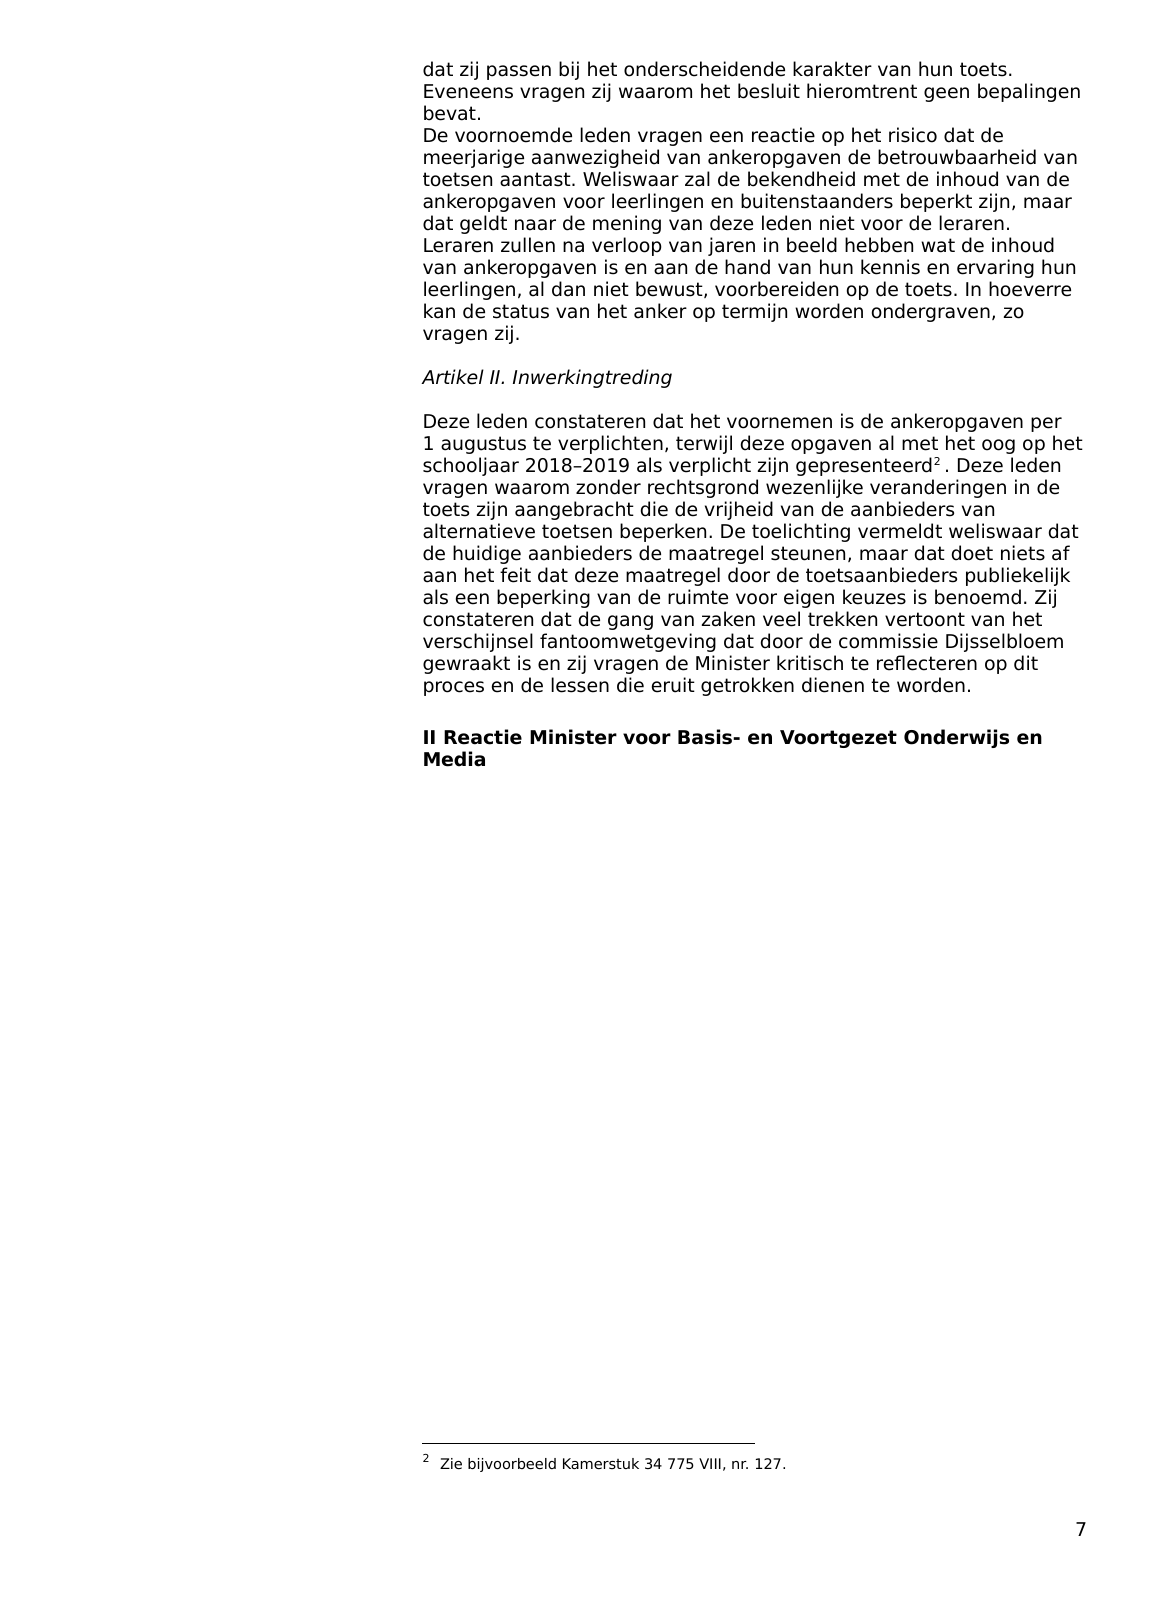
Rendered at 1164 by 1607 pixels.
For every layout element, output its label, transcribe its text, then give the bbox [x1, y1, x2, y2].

text De voornoemde leden vragen een reactie op het risico dat de meerjarige aanwezigheid van ankeropgaven de betrouwbaarheid van toetsen aantast. Weliswaar zal de bekendheid met de inhoud van de ankeropgaven voor leerlingen en buitenstaanders beperkt zijn, maar dat geldt naar de mening van deze leden niet voor de leraren. Leraren zullen na verloop van jaren in beeld hebben wat de inhoud van ankeropgaven is en aan de hand van hun kennis en ervaring hun leerlingen, al dan niet bewust, voorbereiden op de toets. In hoeverre kan de status van het anker op termijn worden ondergraven, zo vragen zij. [422, 125, 1087, 345]
text Deze leden constateren dat het voornemen is de ankeropgaven per 1 augustus te verplichten, terwijl deze opgaven al met het oog op het schooljaar 2018–2019 als verplicht zijn gepresenteerd. Deze leden vragen waarom zonder rechtsgrond wezenlijke veranderingen in de toets zijn aangebracht die de vrijheid van de aanbieders van alternatieve toetsen beperken. De toelichting vermeldt weliswaar dat de huidige aanbieders de maatregel steunen, maar dat doet niets af aan het feit dat deze maatregel door de toetsaanbieders publiekelijk als een beperking van de ruimte voor eigen keuzes is benoemd. Zij constateren dat de gang van zaken veel trekken vertoont van het verschijnsel fantoomwetgeving dat door de commissie Dijsselbloem gewraakt is en zij vragen de Minister kritisch te reflecteren op dit proces en de lessen die eruit getrokken dienen te worden. [422, 411, 1087, 697]
subtitle II Reactie Minister voor Basis- en Voortgezet Onderwijs en Media [422, 727, 1087, 771]
text dat zij passen bij het onderscheidende karakter van hun toets. Eveneens vragen zij waarom het besluit hieromtrent geen bepalingen bevat. [422, 59, 1087, 125]
subtitle Artikel II. Inwerkingtreding [422, 367, 1087, 389]
text Zie bijvoorbeeld Kamerstuk 34 775 VIII, nr. 127. [422, 1452, 1087, 1474]
